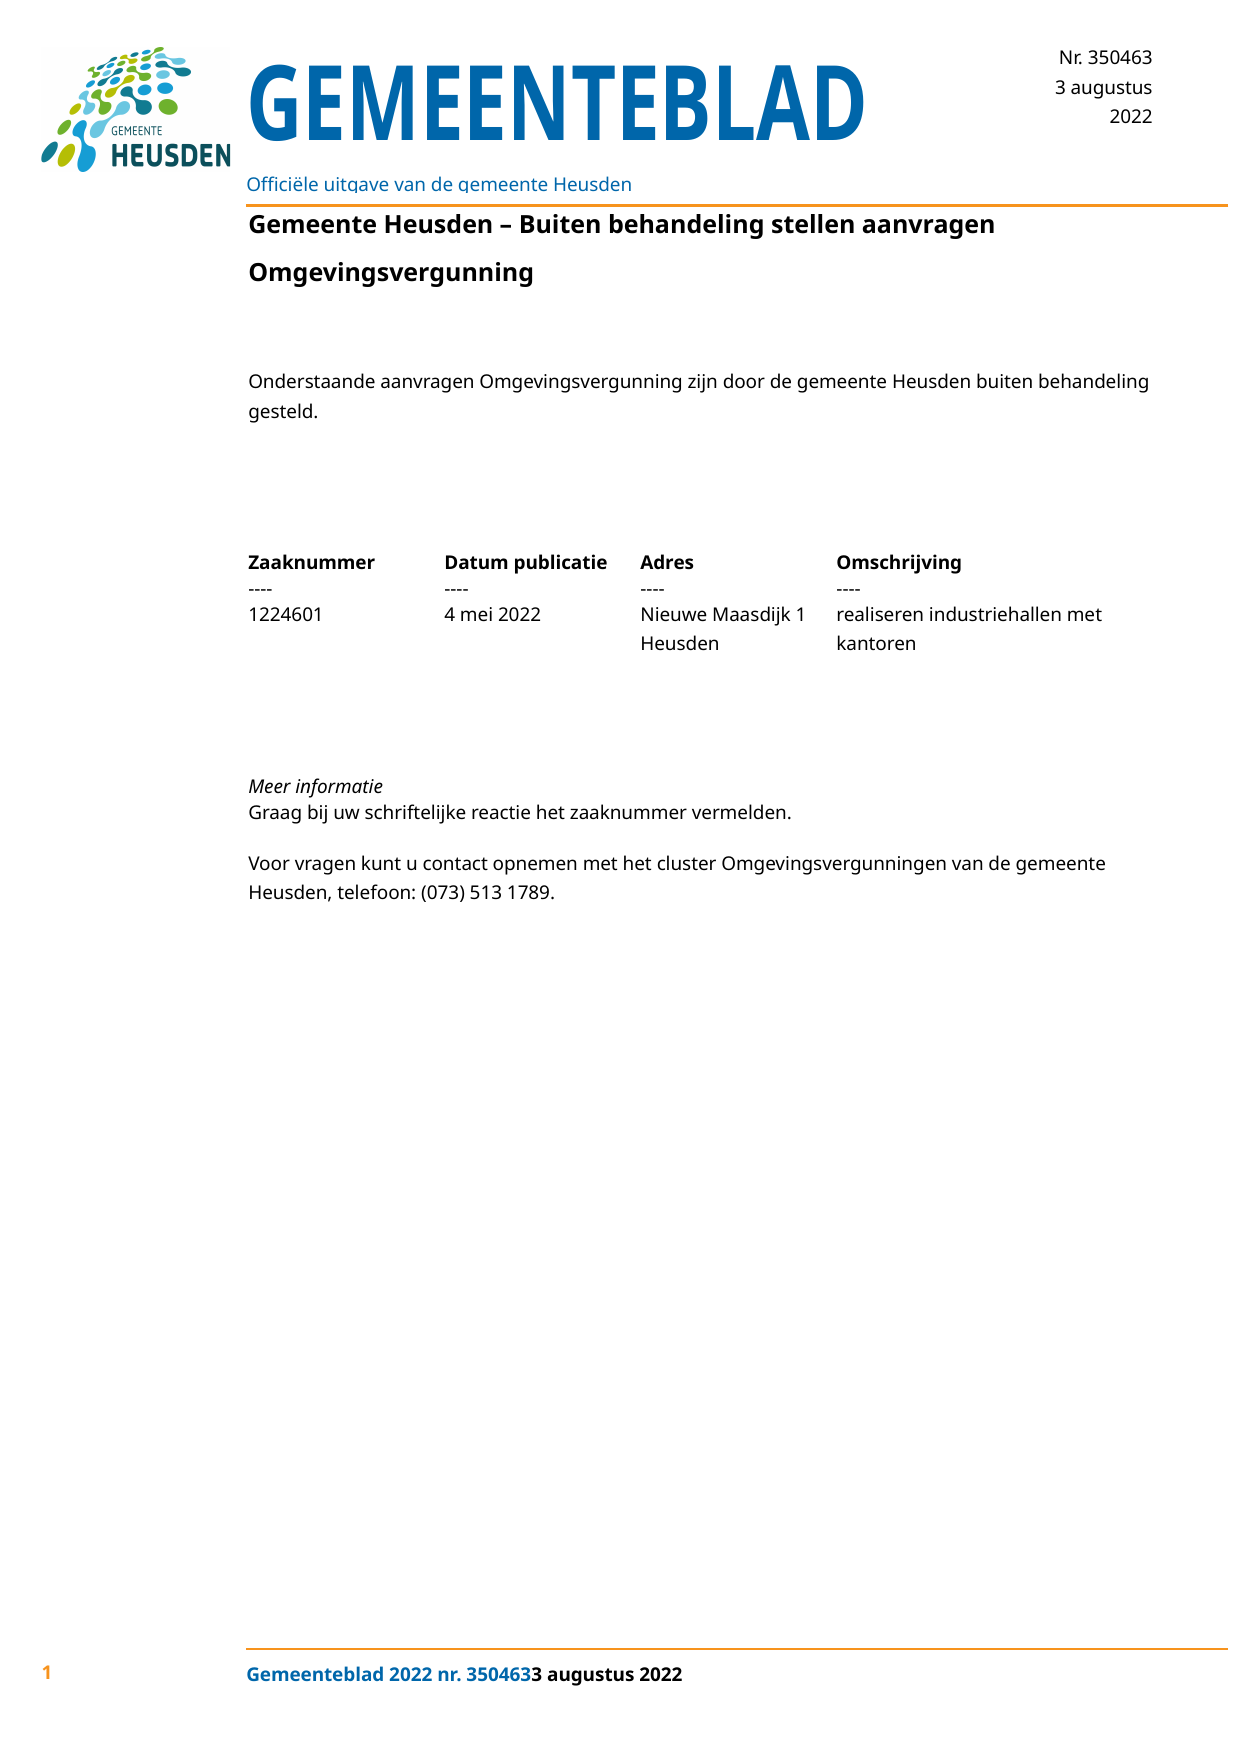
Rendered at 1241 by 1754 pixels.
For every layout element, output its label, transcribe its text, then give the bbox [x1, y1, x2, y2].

text Voor vragen kunt u contact opnemen met het cluster Omgevingsvergunningen van de gemeente Heusden, telefoon: (073) 513 1789. [248, 850, 1152, 905]
text Meer informatie [248, 774, 1152, 799]
table_cell ---- [248, 575, 444, 601]
table_header Adres [640, 549, 836, 575]
text Onderstaande aanvragen Omgevingsvergunning zijn door de gemeente Heusden buiten behandeling gesteld. [248, 368, 1152, 424]
table_header Zaaknummer [248, 549, 444, 575]
picture [41, 47, 231, 172]
table_cell Nieuwe Maasdijk 1 Heusden [640, 601, 836, 656]
table_header Datum publicatie [444, 549, 640, 575]
table_cell realiseren industriehallen met kantoren [836, 601, 1152, 656]
table_cell 4 mei 2022 [444, 601, 640, 656]
text Graag bij uw schriftelijke reactie het zaaknummer vermelden. [248, 799, 1152, 825]
table_header Omschrijving [836, 549, 1152, 575]
table_cell ---- [836, 575, 1152, 601]
table_cell 1224601 [248, 601, 444, 656]
table_cell ---- [444, 575, 640, 601]
text Gemeente Heusden – Buiten behandeling stellen aanvragen Omgevingsvergunning [248, 207, 1152, 288]
table_cell ---- [640, 575, 836, 601]
